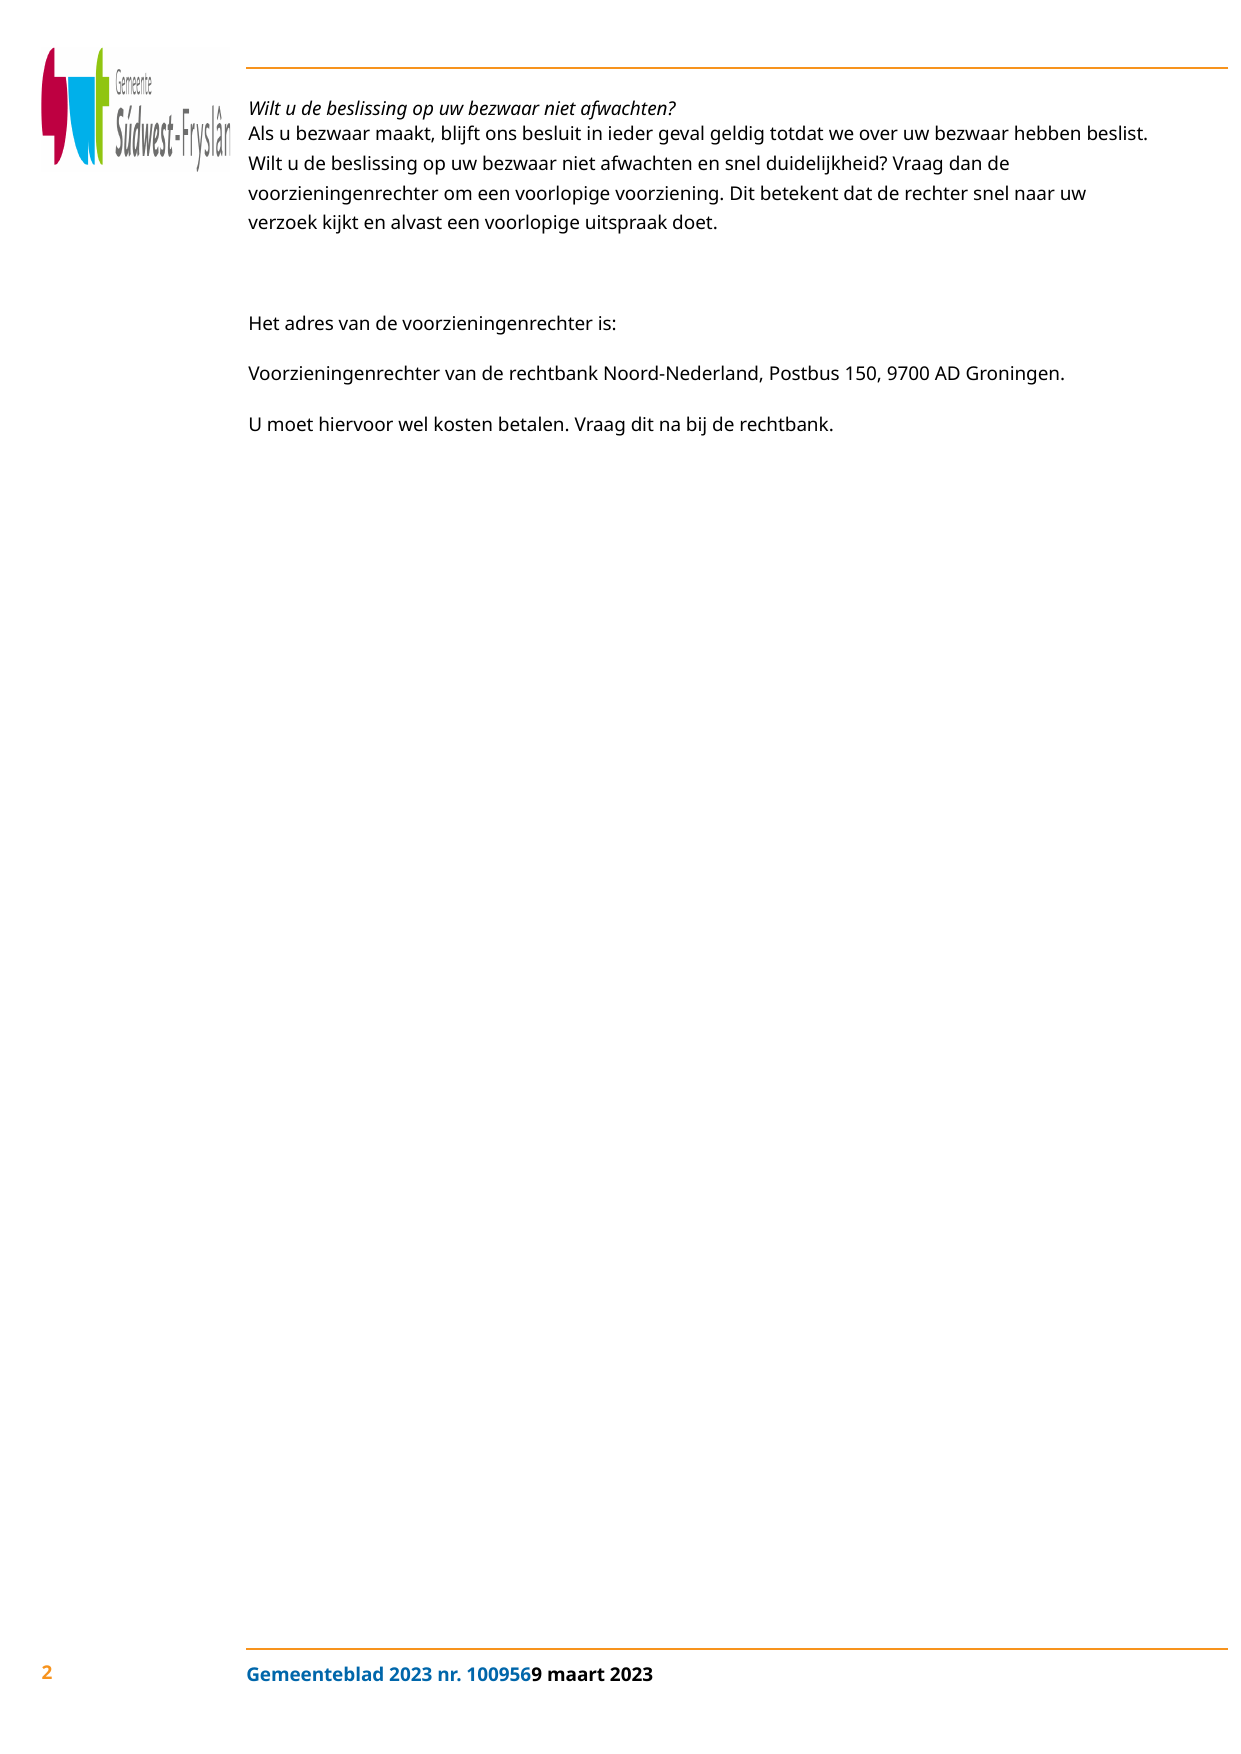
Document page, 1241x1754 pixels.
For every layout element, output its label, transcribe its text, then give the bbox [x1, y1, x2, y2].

text Voorzieningenrechter van de rechtbank Noord-Nederland, Postbus 150, 9700 AD Groningen. [248, 361, 1152, 386]
text Wilt u de beslissing op uw bezwaar niet afwachten? [248, 95, 1152, 121]
text Als u bezwaar maakt, blijft ons besluit in ieder geval geldig totdat we over uw bezwaar hebben beslist. Wilt u de beslissing op uw bezwaar niet afwachten en snel duidelijkheid? Vraag dan de voorzieningenrechter om een voorlopige voorziening. Dit betekent dat de rechter snel naar uw verzoek kijkt en alvast een voorlopige uitspraak doet. [248, 121, 1152, 235]
text Het adres van de voorzieningenrechter is: [248, 310, 1152, 336]
picture [41, 47, 231, 172]
text U moet hiervoor wel kosten betalen. Vraag dit na bij de rechtbank. [248, 411, 1152, 437]
